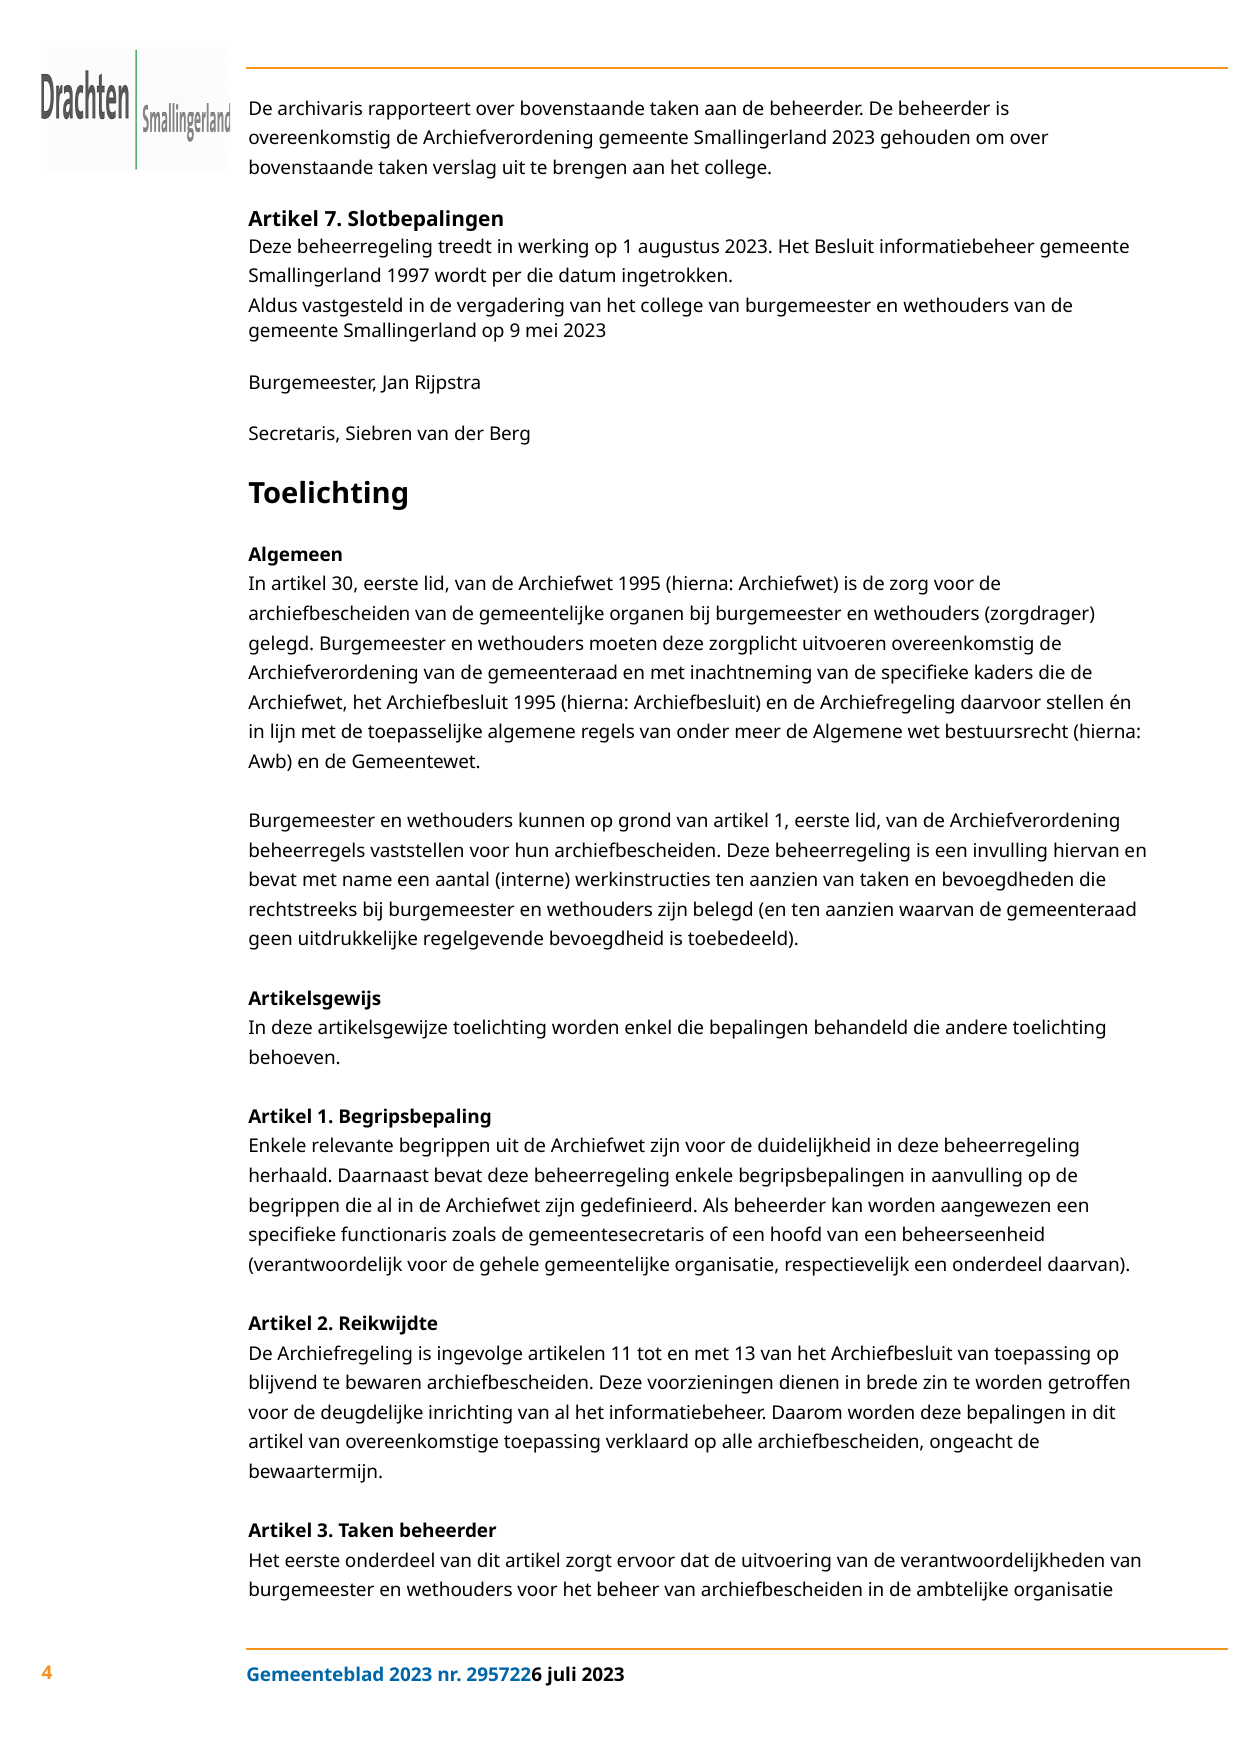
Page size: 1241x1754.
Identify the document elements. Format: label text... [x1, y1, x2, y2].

text De Archiefregeling is ingevolge artikelen 11 tot en met 13 van het Archiefbesluit van toepassing op blijvend te bewaren archiefbescheiden. Deze voorzieningen dienen in brede zin te worden getroffen voor de deugdelijke inrichting van al het informatiebeheer. Daarom worden deze bepalingen in dit artikel van overeenkomstige toepassing verklaard op alle archiefbescheiden, ongeacht de bewaartermijn. [248, 1340, 1152, 1484]
text In deze artikelsgewijze toelichting worden enkel die bepalingen behandeld die andere toelichting behoeven. [248, 1014, 1152, 1069]
text Artikel 3. Taken beheerder [248, 1517, 1152, 1543]
picture [41, 47, 231, 172]
text Algemeen [248, 541, 1152, 567]
text In artikel 30, eerste lid, van de Archiefwet 1995 (hierna: Archiefwet) is de zorg voor de archiefbescheiden van de gemeentelijke organen bij burgemeester en wethouders (zorgdrager) gelegd. Burgemeester en wethouders moeten deze zorgplicht uitvoeren overeenkomstig de Archiefverordening van de gemeenteraad en met inachtneming van de specifieke kaders die de Archiefwet, het Archiefbesluit 1995 (hierna: Archiefbesluit) en de Archiefregeling daarvoor stellen én in lijn met de toepasselijke algemene regels van onder meer de Algemene wet bestuursrecht (hierna: Awb) en de Gemeentewet. [248, 571, 1152, 774]
text Enkele relevante begrippen uit de Archiefwet zijn voor de duidelijkheid in deze beheerregeling herhaald. Daarnaast bevat deze beheerregeling enkele begripsbepalingen in aanvulling op de begrippen die al in de Archiefwet zijn gedefinieerd. Als beheerder kan worden aangewezen een specifieke functionaris zoals de gemeentesecretaris of een hoofd van een beheerseenheid (verantwoordelijk voor de gehele gemeentelijke organisatie, respectievelijk een onderdeel daarvan). [248, 1133, 1152, 1277]
text Toelichting [248, 472, 1152, 512]
text Artikelsgewijs [248, 985, 1152, 1010]
text Artikel 2. Reikwijdte [248, 1310, 1152, 1336]
text Aldus vastgesteld in de vergadering van het college van burgemeester en wethouders van de gemeente Smallingerland op 9 mei 2023 [248, 292, 1152, 343]
text Artikel 7. Slotbepalingen [248, 204, 1152, 233]
text Artikel 1. Begripsbepaling [248, 1103, 1152, 1129]
text Burgemeester en wethouders kunnen op grond van artikel 1, eerste lid, van de Archiefverordening beheerregels vaststellen voor hun archiefbescheiden. Deze beheerregeling is een invulling hiervan en bevat met name een aantal (interne) werkinstructies ten aanzien van taken en bevoegdheden die rechtstreeks bij burgemeester en wethouders zijn belegd (en ten aanzien waarvan de gemeenteraad geen uitdrukkelijke regelgevende bevoegdheid is toebedeeld). [248, 807, 1152, 951]
text De archivaris rapporteert over bovenstaande taken aan de beheerder. De beheerder is overeenkomstig de Archiefverordening gemeente Smallingerland 2023 gehouden om over bovenstaande taken verslag uit te brengen aan het college. [248, 95, 1152, 180]
text Deze beheerregeling treedt in werking op 1 augustus 2023. Het Besluit informatiebeheer gemeente Smallingerland 1997 wordt per die datum ingetrokken. [248, 233, 1152, 288]
text Secretaris, Siebren van der Berg [248, 421, 1152, 446]
text Het eerste onderdeel van dit artikel zorgt ervoor dat de uitvoering van de verantwoordelijkheden van burgemeester en wethouders voor het beheer van archiefbescheiden in de ambtelijke organisatie [248, 1547, 1152, 1602]
text Burgemeester, Jan Rijpstra [248, 369, 1152, 395]
